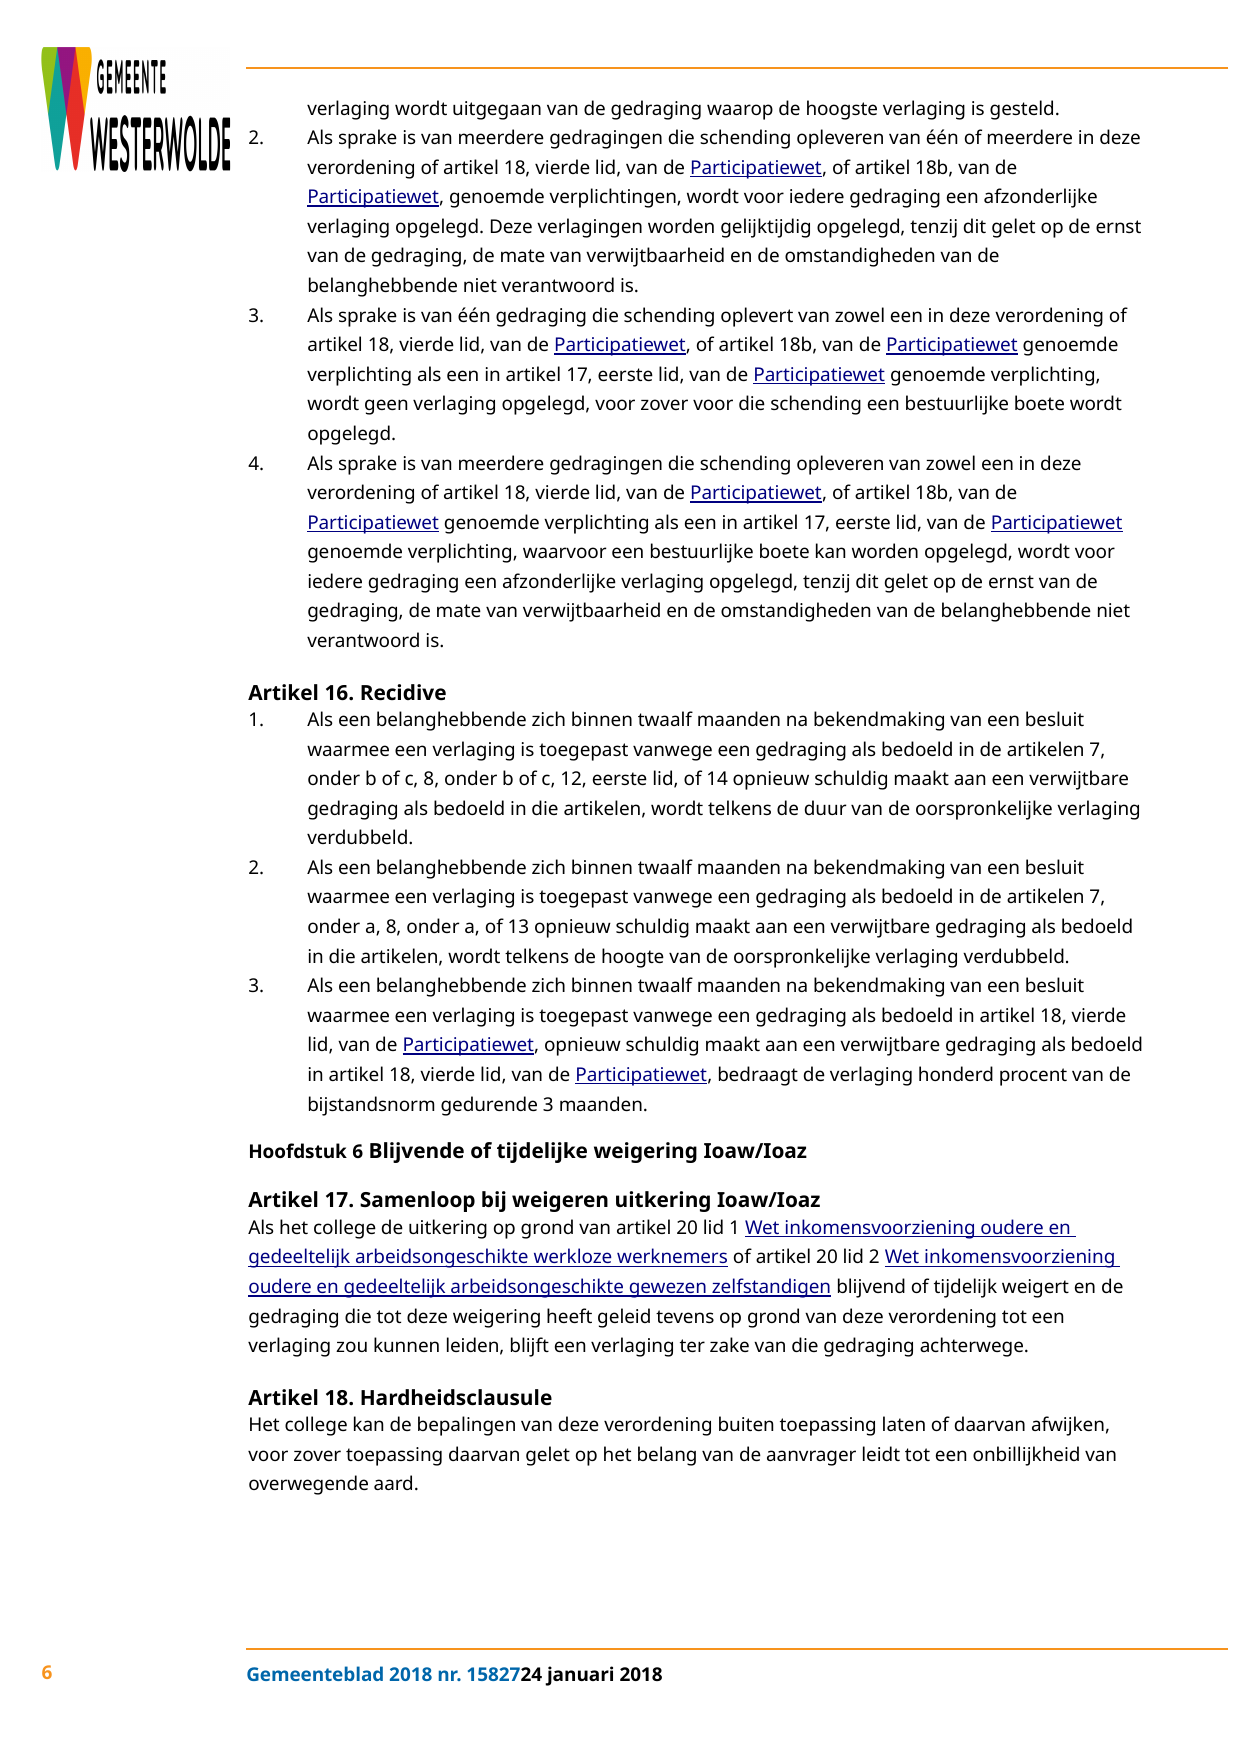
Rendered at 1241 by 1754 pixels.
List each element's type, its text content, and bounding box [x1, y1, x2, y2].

list Als sprake is van meerdere gedragingen die schending opleveren van één of meerdere in deze verordening of artikel 18, vierde lid, van de Participatiewet, of artikel 18b, van de Participatiewet, genoemde verplichtingen, wordt voor iedere gedraging een afzonderlijke verlaging opgelegd. Deze verlagingen worden gelijktijdig opgelegd, tenzij dit gelet op de ernst van de gedraging, de mate van verwijtbaarheid en de omstandigheden van de belanghebbende niet verantwoord is. [248, 124, 1152, 298]
list Als een belanghebbende zich binnen twaalf maanden na bekendmaking van een besluit waarmee een verlaging is toegepast vanwege een gedraging als bedoeld in de artikelen 7, onder a, 8, onder a, of 13 opnieuw schuldig maakt aan een verwijtbare gedraging als bedoeld in die artikelen, wordt telkens de hoogte van de oorspronkelijke verlaging verdubbeld. [248, 854, 1152, 968]
list Als sprake is van één gedraging die schending oplevert van zowel een in deze verordening of artikel 18, vierde lid, van de Participatiewet, of artikel 18b, van de Participatiewet genoemde verplichting als een in artikel 17, eerste lid, van de Participatiewet genoemde verplichting, wordt geen verlaging opgelegd, voor zover voor die schending een bestuurlijke boete wordt opgelegd. [248, 302, 1152, 446]
list Als een belanghebbende zich binnen twaalf maanden na bekendmaking van een besluit waarmee een verlaging is toegepast vanwege een gedraging als bedoeld in de artikelen 7, onder b of c, 8, onder b of c, 12, eerste lid, of 14 opnieuw schuldig maakt aan een verwijtbare gedraging als bedoeld in die artikelen, wordt telkens de duur van de oorspronkelijke verlaging verdubbeld. [248, 706, 1152, 850]
list verlaging wordt uitgegaan van de gedraging waarop de hoogste verlaging is gesteld. [248, 95, 1152, 121]
text Artikel 17. Samenloop bij weigeren uitkering Ioaw/Ioaz [248, 1186, 1152, 1214]
list Als sprake is van meerdere gedragingen die schending opleveren van zowel een in deze verordening of artikel 18, vierde lid, van de Participatiewet, of artikel 18b, van de Participatiewet genoemde verplichting als een in artikel 17, eerste lid, van de Participatiewet genoemde verplichting, waarvoor een bestuurlijke boete kan worden opgelegd, wordt voor iedere gedraging een afzonderlijke verlaging opgelegd, tenzij dit gelet op de ernst van de gedraging, de mate van verwijtbaarheid en de omstandigheden van de belanghebbende niet verantwoord is. [248, 450, 1152, 653]
text Als het college de uitkering op grond van artikel 20 lid 1 Wet inkomensvoorziening oudere en gedeeltelijk arbeidsongeschikte werkloze werknemers of artikel 20 lid 2 Wet inkomensvoorziening oudere en gedeeltelijk arbeidsongeschikte gewezen zelfstandigen blijvend of tijdelijk weigert en de gedraging die tot deze weigering heeft geleid tevens op grond van deze verordening tot een verlaging zou kunnen leiden, blijft een verlaging ter zake van die gedraging achterwege. [248, 1214, 1152, 1358]
text Artikel 18. Hardheidsclausule [248, 1383, 1152, 1411]
text Artikel 16. Recidive [248, 678, 1152, 706]
text Het college kan de bepalingen van deze verordening buiten toepassing laten of daarvan afwijken, voor zover toepassing daarvan gelet op het belang van de aanvrager leidt tot een onbillijkheid van overwegende aard. [248, 1411, 1152, 1496]
list Als een belanghebbende zich binnen twaalf maanden na bekendmaking van een besluit waarmee een verlaging is toegepast vanwege een gedraging als bedoeld in artikel 18, vierde lid, van de Participatiewet, opnieuw schuldig maakt aan een verwijtbare gedraging als bedoeld in artikel 18, vierde lid, van de Participatiewet, bedraagt de verlaging honderd procent van de bijstandsnorm gedurende 3 maanden. [248, 972, 1152, 1116]
picture [41, 47, 231, 172]
text Hoofdstuk 6 Blijvende of tijdelijke weigering Ioaw/Ioaz [248, 1136, 1152, 1165]
